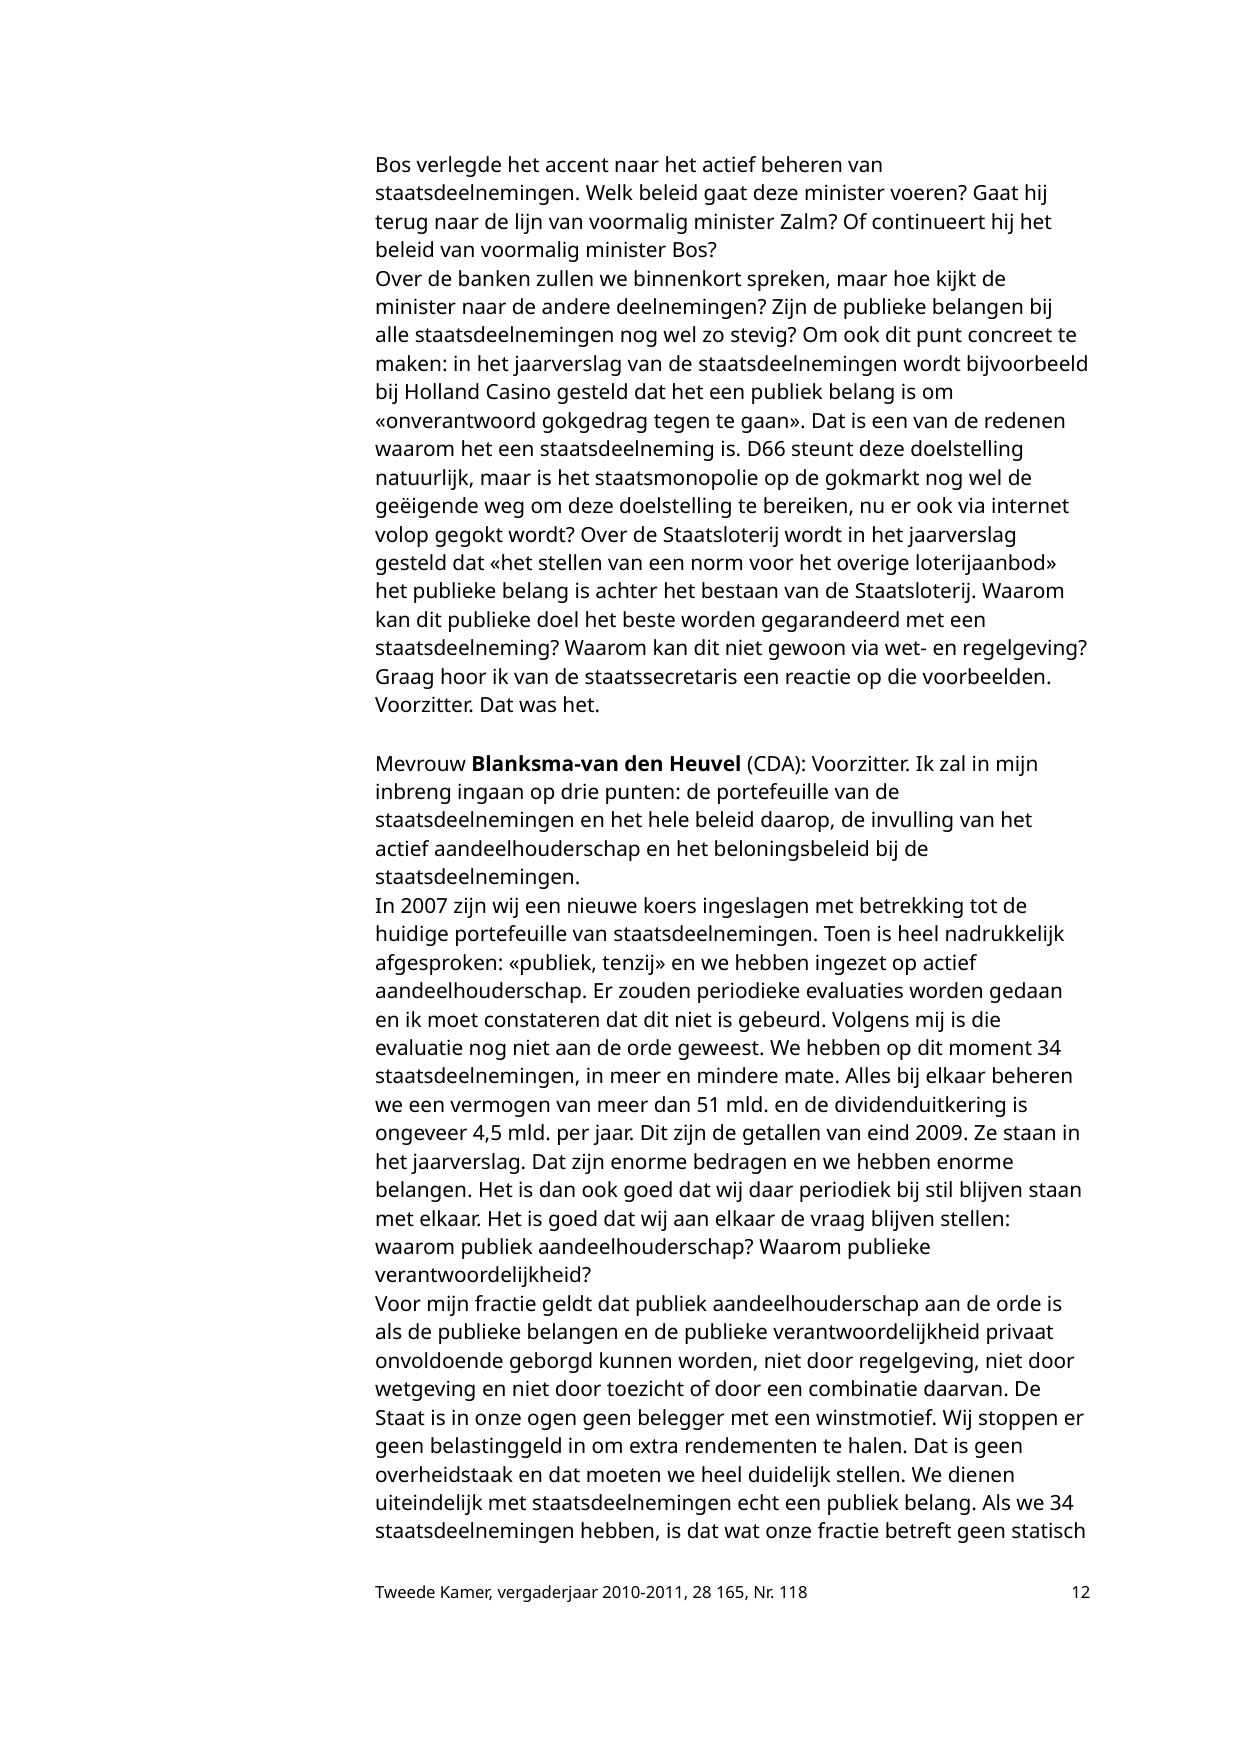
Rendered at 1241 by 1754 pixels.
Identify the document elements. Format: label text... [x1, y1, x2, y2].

text Bos verlegde het accent naar het actief beheren van staatsdeelnemingen. Welk beleid gaat deze minister voeren? Gaat hij terug naar de lijn van voormalig minister Zalm? Of continueert hij het beleid van voormalig minister Bos? [375, 150, 1090, 264]
text In 2007 zijn wij een nieuwe koers ingeslagen met betrekking tot de huidige portefeuille van staatsdeelnemingen. Toen is heel nadrukkelijk afgesproken: «publiek, tenzij» en we hebben ingezet op actief aandeelhouderschap. Er zouden periodieke evaluaties worden gedaan en ik moet constateren dat dit niet is gebeurd. Volgens mij is die evaluatie nog niet aan de orde geweest. We hebben op dit moment 34 staatsdeelnemingen, in meer en mindere mate. Alles bij elkaar beheren we een vermogen van meer dan 51 mld. en de dividenduitkering is ongeveer 4,5 mld. per jaar. Dit zijn de getallen van eind 2009. Ze staan in het jaarverslag. Dat zijn enorme bedragen en we hebben enorme belangen. Het is dan ook goed dat wij daar periodiek bij stil blijven staan met elkaar. Het is goed dat wij aan elkaar de vraag blijven stellen: waarom publiek aandeelhouderschap? Waarom publieke verantwoordelijkheid? [375, 891, 1090, 1289]
text Over de banken zullen we binnenkort spreken, maar hoe kijkt de minister naar de andere deelnemingen? Zijn de publieke belangen bij alle staatsdeelnemingen nog wel zo stevig? Om ook dit punt concreet te maken: in het jaarverslag van de staatsdeelnemingen wordt bijvoorbeeld bij Holland Casino gesteld dat het een publiek belang is om «onverantwoord gokgedrag tegen te gaan». Dat is een van de redenen waarom het een staatsdeelneming is. D66 steunt deze doelstelling natuurlijk, maar is het staatsmonopolie op de gokmarkt nog wel de geëigende weg om deze doelstelling te bereiken, nu er ook via internet volop gegokt wordt? Over de Staatsloterij wordt in het jaarverslag gesteld dat «het stellen van een norm voor het overige loterijaanbod» het publieke belang is achter het bestaan van de Staatsloterij. Waarom kan dit publieke doel het beste worden gegarandeerd met een staatsdeelneming? Waarom kan dit niet gewoon via wet- en regelgeving? Graag hoor ik van de staatssecretaris een reactie op die voorbeelden. [375, 264, 1090, 690]
text Voorzitter. Dat was het. [375, 690, 1090, 719]
text Mevrouw Blanksma-van den Heuvel (CDA): Voorzitter. Ik zal in mijn inbreng ingaan op drie punten: de portefeuille van de staatsdeelnemingen en het hele beleid daarop, de invulling van het actief aandeelhouderschap en het beloningsbeleid bij de staatsdeelnemingen. [375, 749, 1090, 891]
text Voor mijn fractie geldt dat publiek aandeelhouderschap aan de orde is als de publieke belangen en de publieke verantwoordelijkheid privaat onvoldoende geborgd kunnen worden, niet door regelgeving, niet door wetgeving en niet door toezicht of door een combinatie daarvan. De Staat is in onze ogen geen belegger met een winstmotief. Wij stoppen er geen belastinggeld in om extra rendementen te halen. Dat is geen overheidstaak en dat moeten we heel duidelijk stellen. We dienen uiteindelijk met staatsdeelnemingen echt een publiek belang. Als we 34 staatsdeelnemingen hebben, is dat wat onze fractie betreft geen statisch [375, 1289, 1090, 1545]
